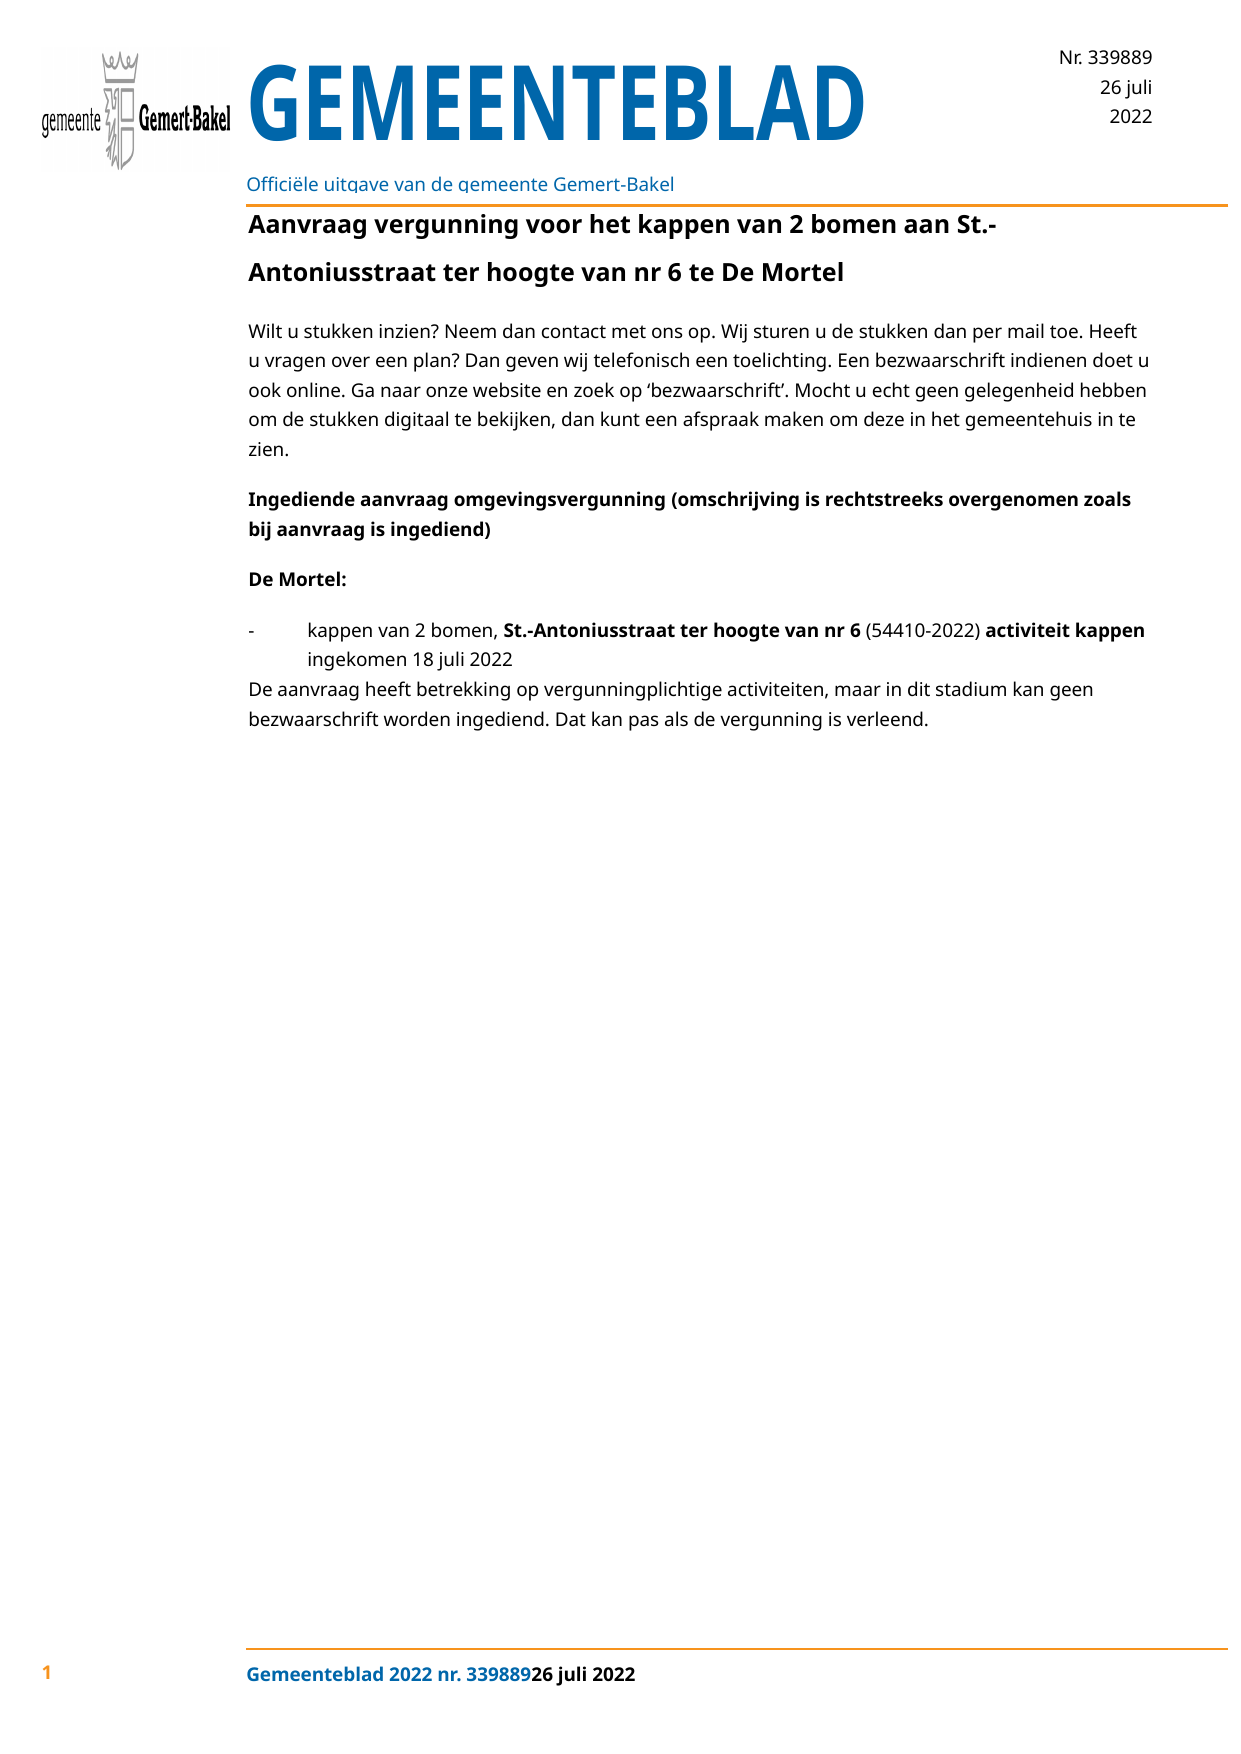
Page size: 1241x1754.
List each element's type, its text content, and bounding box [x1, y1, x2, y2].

text De aanvraag heeft betrekking op vergunningplichtige activiteiten, maar in dit stadium kan geen bezwaarschrift worden ingediend. Dat kan pas als de vergunning is verleend. [248, 676, 1152, 732]
picture [41, 47, 231, 172]
text De Mortel: [248, 567, 1152, 592]
text Wilt u stukken inzien? Neem dan contact met ons op. Wij sturen u de stukken dan per mail toe. Heeft u vragen over een plan? Dan geven wij telefonisch een toelichting. Een bezwaarschrift indienen doet u ook online. Ga naar onze website en zoek op ‘bezwaarschrift’. Mocht u echt geen gelegenheid hebben om de stukken digitaal te bekijken, dan kunt een afspraak maken om deze in het gemeentehuis in te zien. [248, 318, 1152, 462]
list kappen van 2 bomen, St.-Antoniusstraat ter hoogte van nr 6 (54410-2022) activiteit kappen ingekomen 18 juli 2022 [248, 617, 1152, 672]
text Ingediende aanvraag omgevingsvergunning (omschrijving is rechtstreeks overgenomen zoals bij aanvraag is ingediend) [248, 487, 1152, 542]
text Aanvraag vergunning voor het kappen van 2 bomen aan St.-Antoniusstraat ter hoogte van nr 6 te De Mortel [248, 207, 1152, 288]
